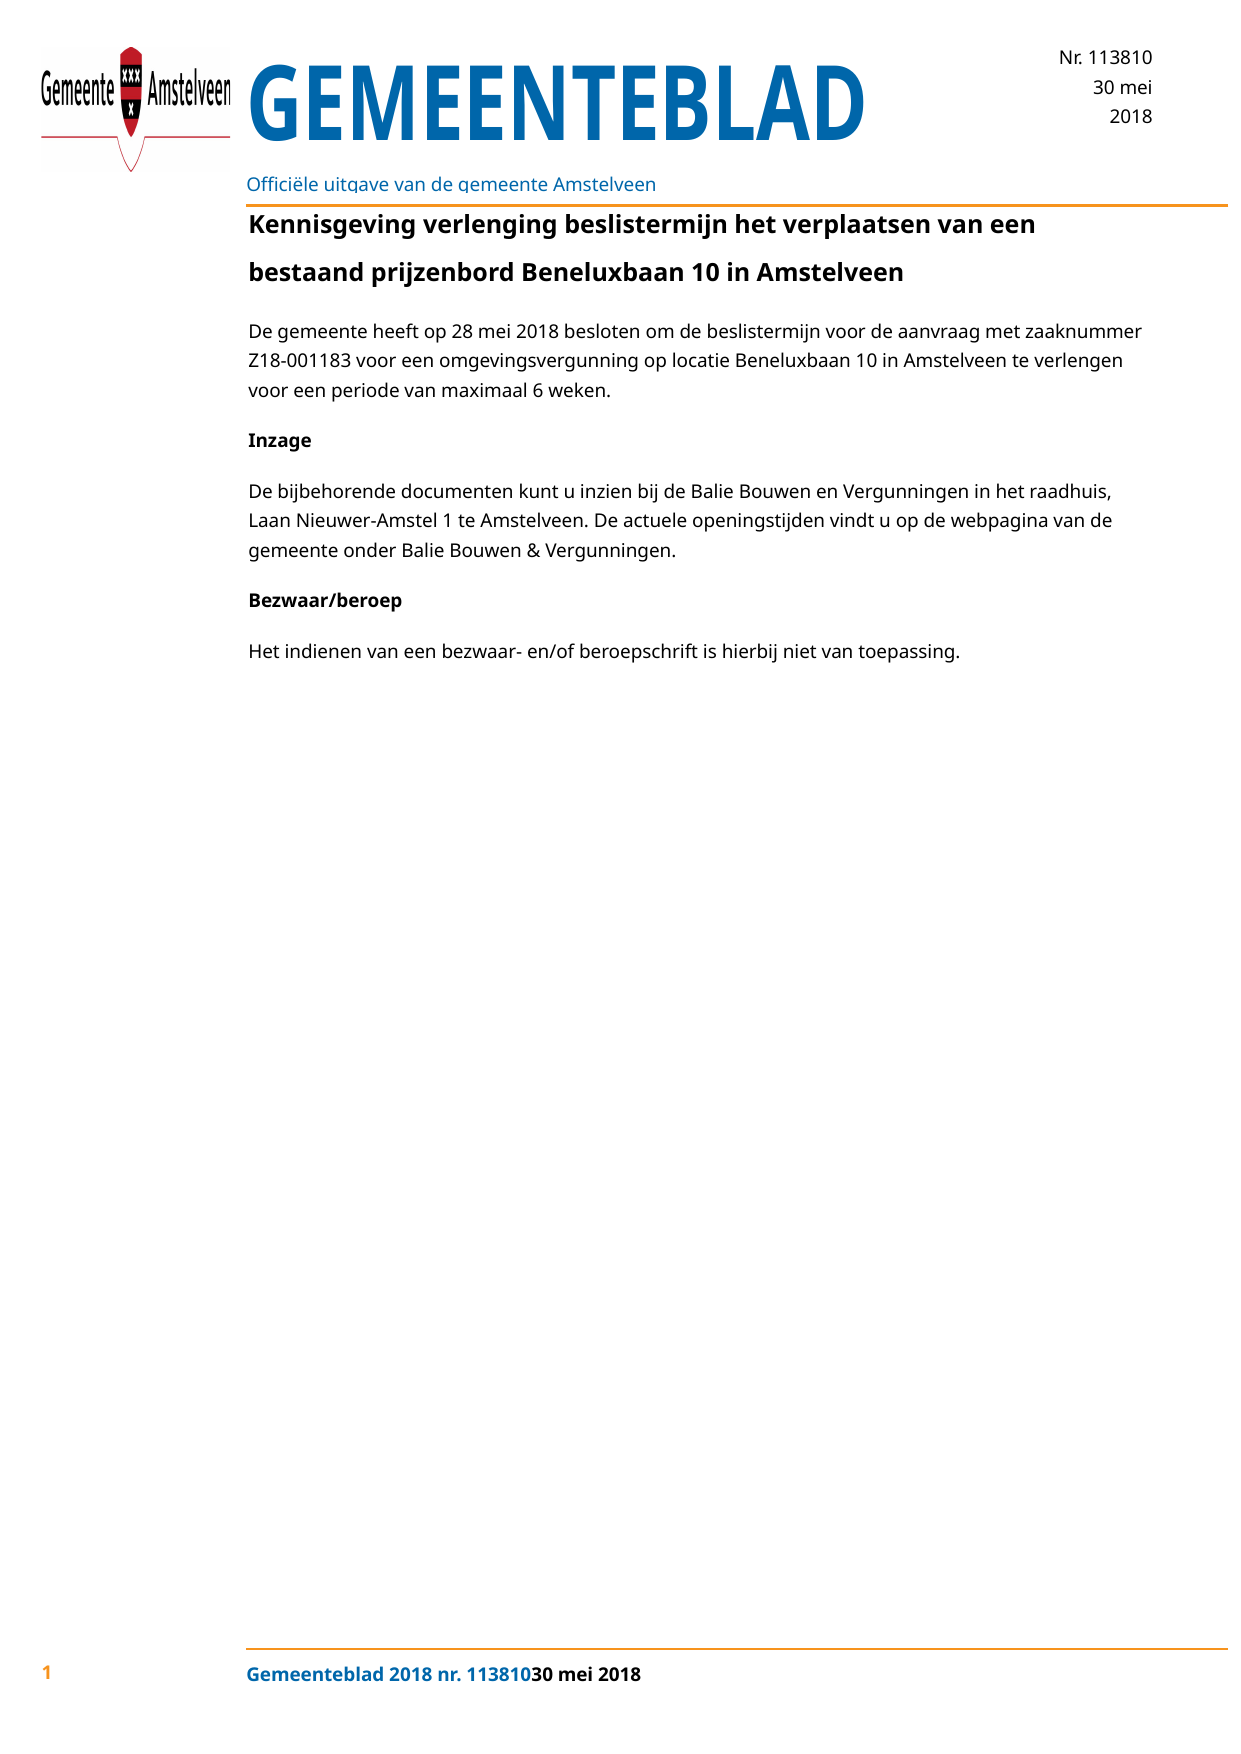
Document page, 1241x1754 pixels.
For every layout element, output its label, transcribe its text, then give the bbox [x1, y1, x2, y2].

picture [41, 47, 231, 172]
text Het indienen van een bezwaar- en/of beroepschrift is hierbij niet van toepassing. [248, 638, 1152, 664]
text Bezwaar/beroep [248, 587, 1152, 613]
text Kennisgeving verlenging beslistermijn het verplaatsen van een bestaand prijzenbord Beneluxbaan 10 in Amstelveen [248, 207, 1152, 288]
text Inzage [248, 427, 1152, 453]
text De gemeente heeft op 28 mei 2018 besloten om de beslistermijn voor de aanvraag met zaaknummer Z18-001183 voor een omgevingsvergunning op locatie Beneluxbaan 10 in Amstelveen te verlengen voor een periode van maximaal 6 weken. [248, 318, 1152, 403]
text De bijbehorende documenten kunt u inzien bij de Balie Bouwen en Vergunningen in het raadhuis, Laan Nieuwer-Amstel 1 te Amstelveen. De actuele openingstijden vindt u op de webpagina van de gemeente onder Balie Bouwen & Vergunningen. [248, 478, 1152, 563]
